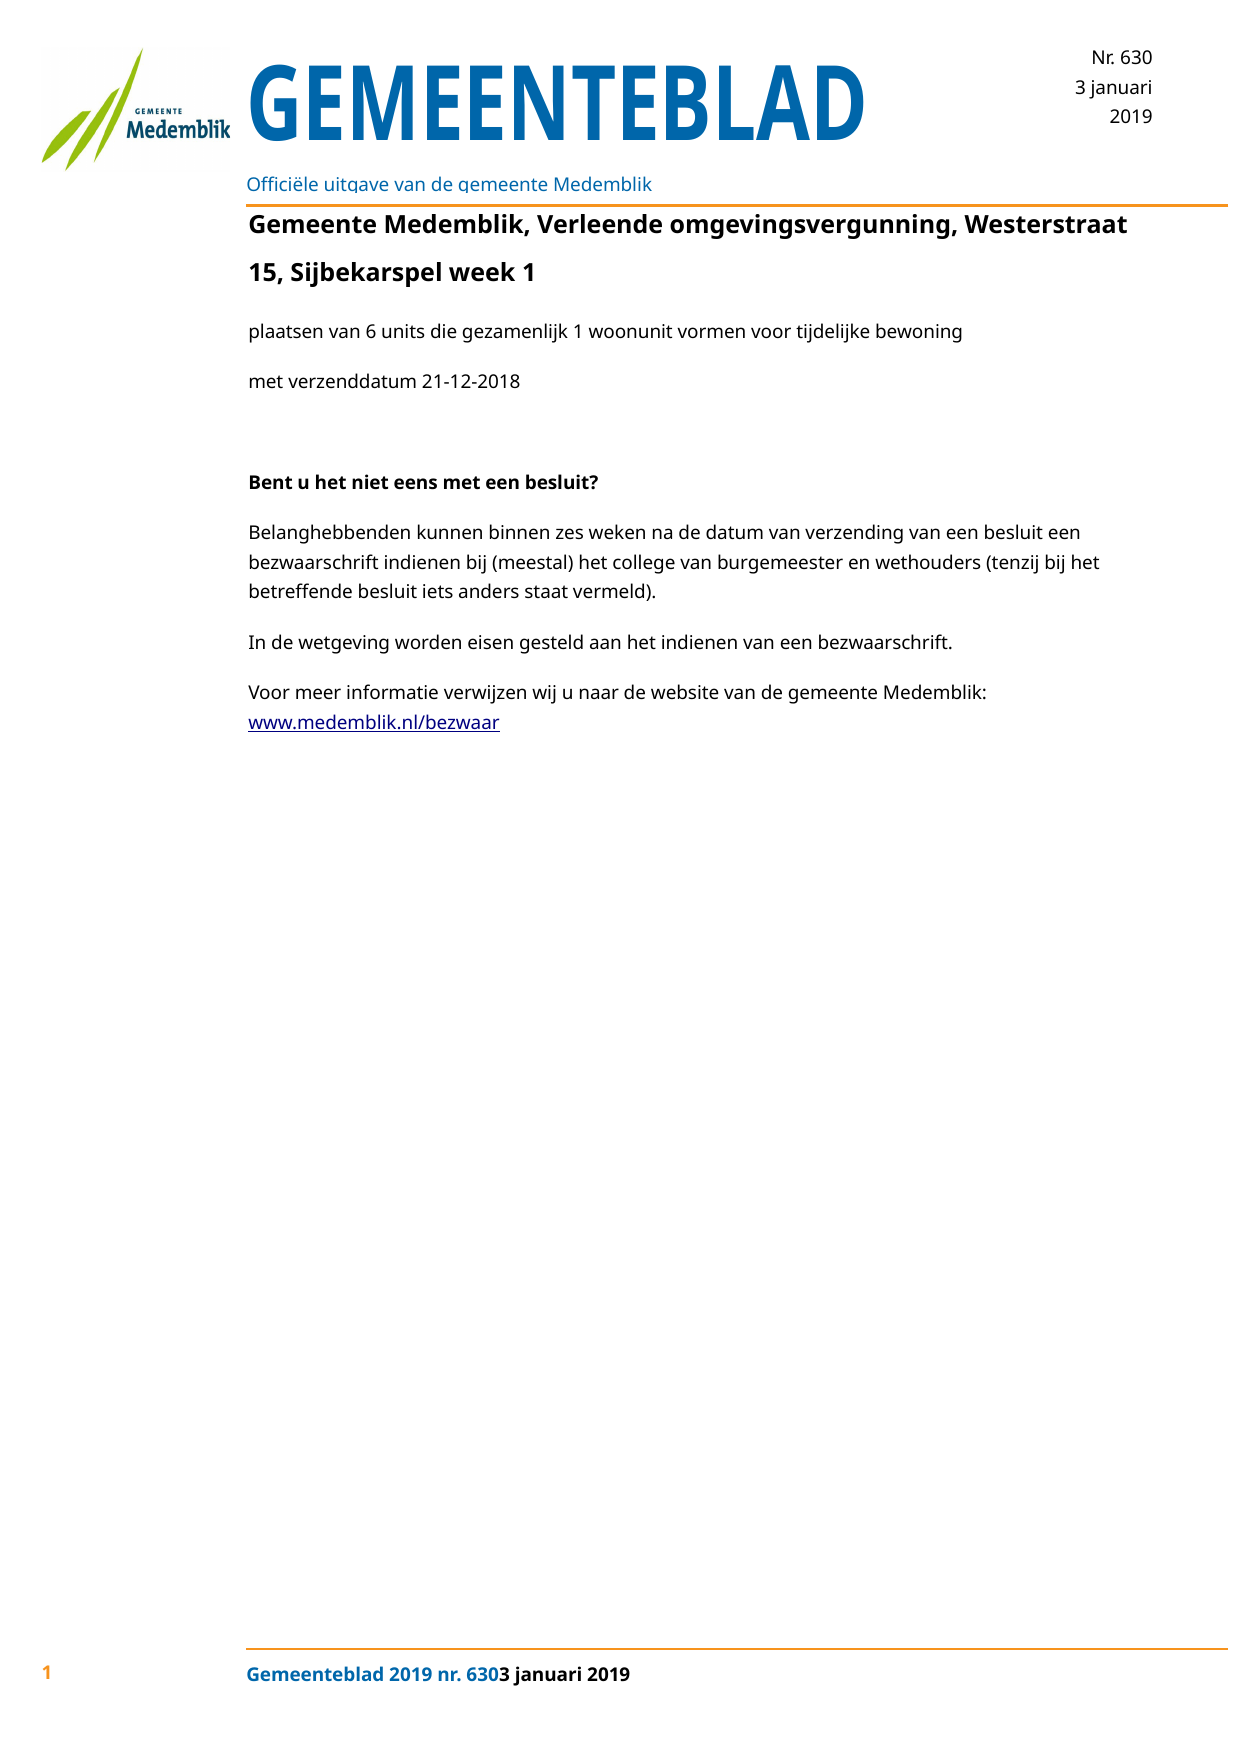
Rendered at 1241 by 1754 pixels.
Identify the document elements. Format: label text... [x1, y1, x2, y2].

text Bent u het niet eens met een besluit? [248, 469, 1152, 495]
picture [41, 47, 231, 172]
text plaatsen van 6 units die gezamenlijk 1 woonunit vormen voor tijdelijke bewoning [248, 318, 1152, 344]
text Voor meer informatie verwijzen wij u naar de website van de gemeente Medemblik: www.medemblik.nl/bezwaar [248, 679, 1152, 735]
text met verzenddatum 21-12-2018 [248, 368, 1152, 394]
text Gemeente Medemblik, Verleende omgevingsvergunning, Westerstraat 15, Sijbekarspel week 1 [248, 207, 1152, 288]
text Belanghebbenden kunnen binnen zes weken na de datum van verzending van een besluit een bezwaarschrift indienen bij (meestal) het college van burgemeester en wethouders (tenzij bij het betreffende besluit iets anders staat vermeld). [248, 519, 1152, 604]
text In de wetgeving worden eisen gesteld aan het indienen van een bezwaarschrift. [248, 629, 1152, 655]
